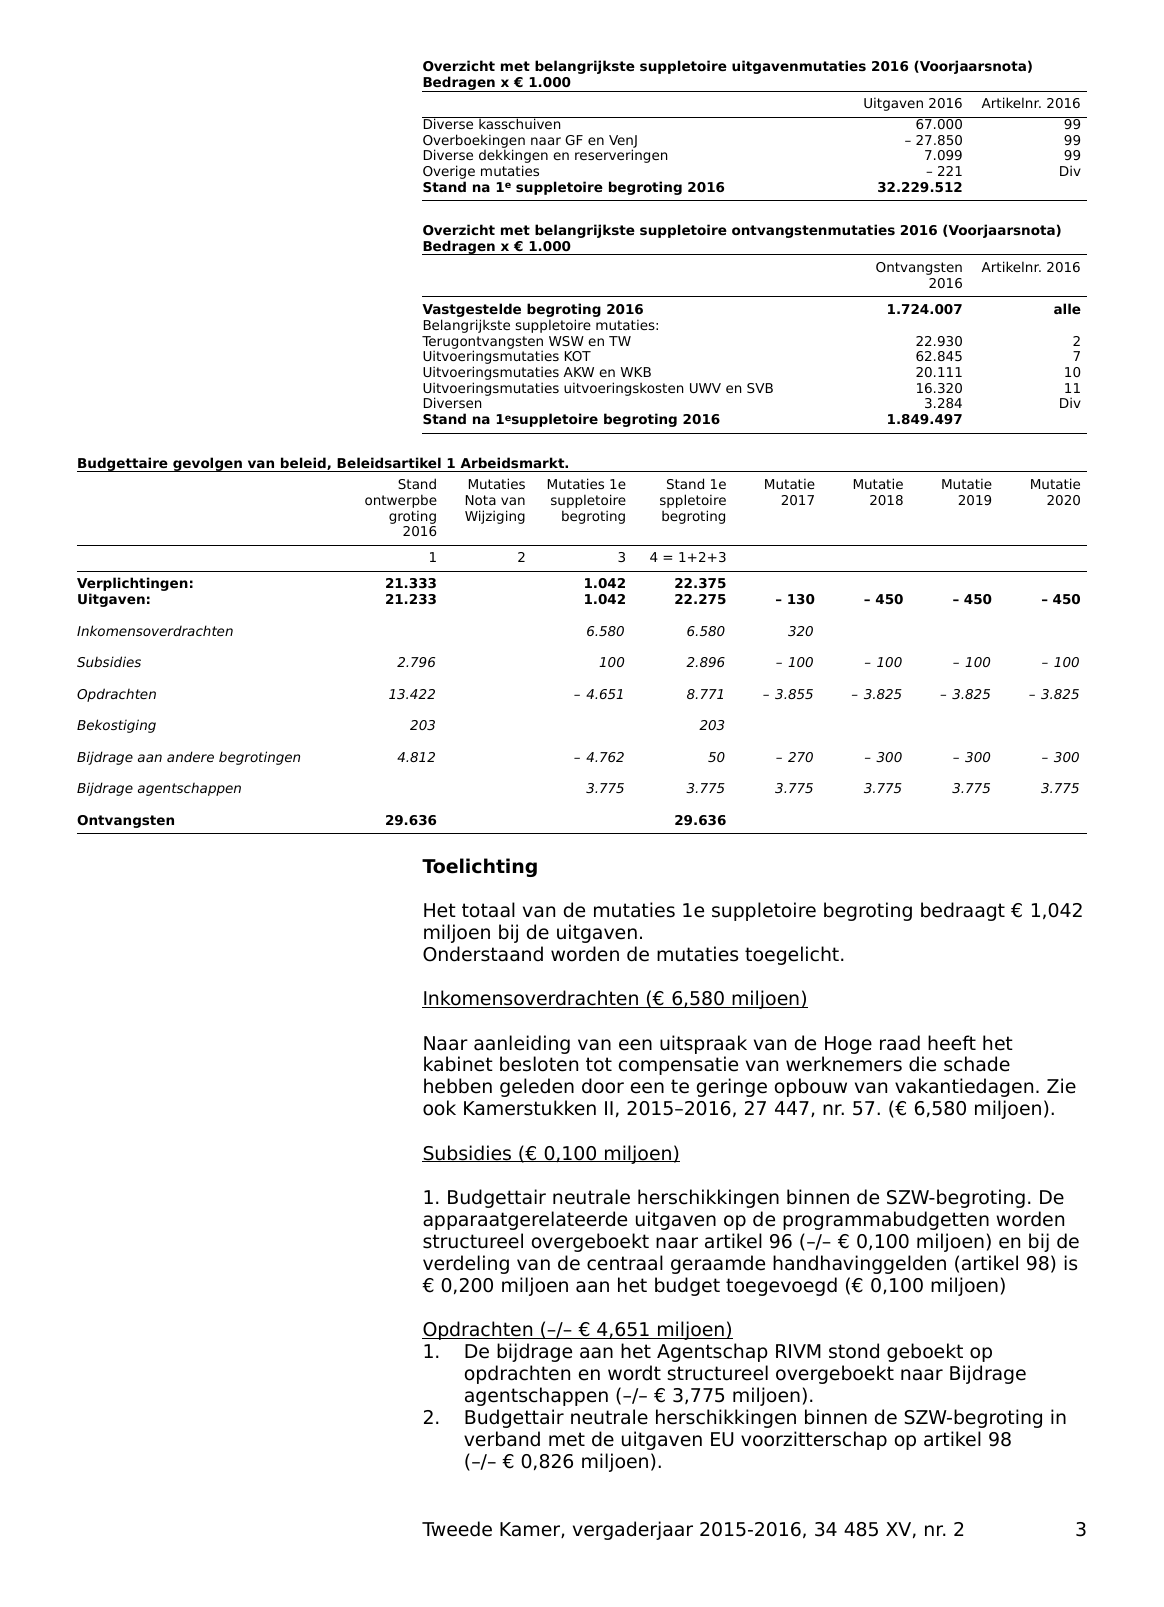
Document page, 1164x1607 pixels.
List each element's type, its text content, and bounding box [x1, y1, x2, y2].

table_cell [354, 608, 443, 623]
table_cell [77, 671, 354, 686]
table_cell [443, 639, 531, 655]
table_cell [531, 765, 632, 781]
table_cell Mutaties 1e suppletoire begroting [531, 472, 632, 544]
table_cell [443, 797, 531, 812]
table_cell 16.320 [850, 381, 968, 396]
table_cell 22.275 [632, 592, 732, 608]
table_cell [732, 812, 821, 833]
table_cell 1.042 [531, 592, 632, 608]
subtitle Opdrachten (–/– € 4,651 miljoen) [422, 1319, 1087, 1341]
table_cell Diverse dekkingen en reserveringen [422, 148, 850, 164]
table_cell [443, 572, 531, 592]
table_cell Diverse kasschuiven [422, 118, 850, 132]
table_cell – 300 [821, 749, 909, 765]
table_cell [821, 765, 909, 781]
table_cell 320 [732, 624, 821, 639]
table_cell Mutatie 2019 [909, 472, 998, 544]
table_cell [531, 797, 632, 812]
table_cell [443, 749, 531, 765]
table_cell [422, 92, 850, 117]
table_cell [909, 608, 998, 623]
table_cell [998, 671, 1087, 686]
table_cell 4 = 1+2+3 [632, 546, 732, 571]
table_cell Div [969, 164, 1087, 179]
table_cell 29.636 [354, 812, 443, 833]
table_cell [77, 702, 354, 718]
table_cell 3.775 [909, 781, 998, 797]
table_cell 22.930 [850, 334, 968, 349]
table_cell Mutaties Nota van Wijziging [443, 472, 531, 544]
table_cell Stand na 1esuppletoire begroting 2016 [422, 412, 850, 432]
table_header Budgettaire gevolgen van beleid, Beleidsartikel 1 Arbeidsmarkt. [77, 455, 1087, 471]
table_cell 29.636 [632, 812, 732, 833]
table_cell Mutatie 2017 [732, 472, 821, 544]
table_cell 3.775 [821, 781, 909, 797]
table_cell 3.775 [732, 781, 821, 797]
table_cell [632, 702, 732, 718]
table_cell Verplichtingen: [77, 572, 354, 592]
table_cell Bijdrage aan andere begrotingen [77, 749, 354, 765]
table_cell Stand 1e sppletoire begroting [632, 472, 732, 544]
table_cell Artikelnr. 2016 [969, 255, 1087, 296]
table_cell [732, 797, 821, 812]
table_cell [632, 765, 732, 781]
table_cell Overboekingen naar GF en VenJ [422, 133, 850, 148]
table_cell Uitgaven 2016 [850, 92, 968, 117]
table_cell Ontvangsten [77, 812, 354, 833]
table_cell 8.771 [632, 686, 732, 702]
table_cell [998, 608, 1087, 623]
table_cell – 100 [821, 655, 909, 671]
table_cell [443, 702, 531, 718]
table_cell 3.284 [850, 396, 968, 412]
table_cell [732, 546, 821, 571]
table_cell Uitvoeringsmutaties AKW en WKB [422, 365, 850, 381]
table_cell [531, 608, 632, 623]
table_cell [732, 765, 821, 781]
table_cell – 450 [909, 592, 998, 608]
table_cell 2.796 [354, 655, 443, 671]
table_cell [354, 624, 443, 639]
table_cell [909, 702, 998, 718]
table_cell Vastgestelde begroting 2016 [422, 297, 850, 318]
table_cell – 221 [850, 164, 968, 179]
table_cell [354, 781, 443, 797]
table_cell [998, 624, 1087, 639]
table_cell [732, 702, 821, 718]
table_cell [77, 734, 354, 749]
table_cell 21.233 [354, 592, 443, 608]
table_header Overzicht met belangrijkste suppletoire uitgavenmutaties 2016 (Voorjaarsnota) Bedragen x € 1.000 [422, 59, 1087, 91]
table_cell [821, 734, 909, 749]
table_cell 6.580 [632, 624, 732, 639]
table_cell [77, 546, 354, 571]
table_cell 99 [969, 148, 1087, 164]
table_cell [969, 412, 1087, 432]
table_cell [443, 718, 531, 734]
table_cell 13.422 [354, 686, 443, 702]
table_cell [443, 812, 531, 833]
table_cell Diversen [422, 396, 850, 412]
table_cell 1.042 [531, 572, 632, 592]
table_cell [909, 639, 998, 655]
table_cell [632, 639, 732, 655]
table_cell 32.229.512 [850, 180, 968, 200]
table_cell [443, 781, 531, 797]
table_cell [77, 797, 354, 812]
table_cell [909, 624, 998, 639]
table_cell [821, 608, 909, 623]
table_cell – 100 [998, 655, 1087, 671]
table_cell 4.812 [354, 749, 443, 765]
table_cell 21.333 [354, 572, 443, 592]
table_cell [632, 734, 732, 749]
table_cell – 130 [732, 592, 821, 608]
table_cell [354, 671, 443, 686]
table_cell [998, 812, 1087, 833]
table_cell [354, 797, 443, 812]
table_cell 50 [632, 749, 732, 765]
table_cell [732, 572, 821, 592]
text Onderstaand worden de mutaties toegelicht. [422, 944, 1087, 966]
table_cell 1 [354, 546, 443, 571]
table_cell [821, 671, 909, 686]
table_cell [732, 639, 821, 655]
table_cell Mutatie 2018 [821, 472, 909, 544]
table_cell [77, 765, 354, 781]
table_cell alle [969, 297, 1087, 318]
text 2. Budgettair neutrale herschikkingen binnen de SZW-begroting in verband met de uitgaven EU voorzitterschap op artikel 98 (–/– € 0,826 miljoen). [422, 1407, 1087, 1473]
subtitle Inkomensoverdrachten (€ 6,580 miljoen) [422, 988, 1087, 1010]
table_cell Bekostiging [77, 718, 354, 734]
table_cell [443, 592, 531, 608]
table_cell 99 [969, 133, 1087, 148]
table_cell [531, 639, 632, 655]
table_cell Opdrachten [77, 686, 354, 702]
table_cell [732, 718, 821, 734]
table_cell [531, 734, 632, 749]
table_cell [632, 671, 732, 686]
table_cell [821, 702, 909, 718]
table_cell – 3.825 [821, 686, 909, 702]
table_cell [77, 608, 354, 623]
table_cell [998, 797, 1087, 812]
table_cell [443, 671, 531, 686]
table_cell Terugontvangsten WSW en TW [422, 334, 850, 349]
table_cell 7 [969, 349, 1087, 365]
table_cell 10 [969, 365, 1087, 381]
table_cell Stand ontwerpbegroting 2016 [354, 472, 443, 544]
table_cell [443, 608, 531, 623]
table_cell [354, 702, 443, 718]
table_cell [909, 546, 998, 571]
table_cell [998, 572, 1087, 592]
table_cell 203 [632, 718, 732, 734]
table_cell – 450 [821, 592, 909, 608]
table_cell 3.775 [531, 781, 632, 797]
table_cell Uitvoeringsmutaties uitvoeringskosten UWV en SVB [422, 381, 850, 396]
table_cell – 4.651 [531, 686, 632, 702]
table_cell 3 [531, 546, 632, 571]
table_cell [632, 797, 732, 812]
table_cell 203 [354, 718, 443, 734]
subtitle Toelichting [422, 856, 1087, 878]
table_cell [909, 734, 998, 749]
table_cell [531, 671, 632, 686]
table_header Overzicht met belangrijkste suppletoire ontvangstenmutaties 2016 (Voorjaarsnota) Bedragen x € 1.000 [422, 223, 1087, 254]
table_cell [969, 180, 1087, 200]
table_cell [998, 639, 1087, 655]
table_cell [909, 718, 998, 734]
table_cell [969, 318, 1087, 333]
table_cell – 4.762 [531, 749, 632, 765]
table_cell [443, 765, 531, 781]
table_cell [531, 812, 632, 833]
table_cell [443, 655, 531, 671]
table_cell Bijdrage agentschappen [77, 781, 354, 797]
table_cell – 300 [998, 749, 1087, 765]
table_cell 22.375 [632, 572, 732, 592]
table_cell [354, 639, 443, 655]
table_cell 100 [531, 655, 632, 671]
table_cell [850, 318, 968, 333]
table_cell [732, 608, 821, 623]
table_cell [998, 702, 1087, 718]
table_cell 6.580 [531, 624, 632, 639]
table_cell [531, 718, 632, 734]
table_cell 99 [969, 118, 1087, 132]
table_cell [821, 639, 909, 655]
table_cell [821, 546, 909, 571]
table_cell [909, 812, 998, 833]
table_cell 3.775 [998, 781, 1087, 797]
table_cell Uitgaven: [77, 592, 354, 608]
table_cell [354, 734, 443, 749]
table_cell [443, 686, 531, 702]
table_cell [77, 639, 354, 655]
table_cell [422, 255, 850, 296]
table_cell [531, 702, 632, 718]
table_cell [821, 718, 909, 734]
table_cell [909, 671, 998, 686]
table_cell [998, 546, 1087, 571]
table_cell Belangrijkste suppletoire mutaties: [422, 318, 850, 333]
table_cell [821, 572, 909, 592]
table_cell – 3.825 [998, 686, 1087, 702]
table_cell [732, 734, 821, 749]
table_cell [443, 734, 531, 749]
table_cell [354, 765, 443, 781]
table_cell Div [969, 396, 1087, 412]
table_cell – 3.855 [732, 686, 821, 702]
table_cell 62.845 [850, 349, 968, 365]
table_cell [77, 472, 354, 544]
table_cell Artikelnr. 2016 [969, 92, 1087, 117]
table_cell Subsidies [77, 655, 354, 671]
text 1. Budgettair neutrale herschikkingen binnen de SZW-begroting. De apparaatgerelateerde uitgaven op de programmabudgetten worden structureel overgeboekt naar artikel 96 (–/– € 0,100 miljoen) en bij de verdeling van de centraal geraamde handhavinggelden (artikel 98) is € 0,200 miljoen aan het budget toegevoegd (€ 0,100 miljoen) [422, 1187, 1087, 1297]
table_cell – 100 [909, 655, 998, 671]
text 1. De bijdrage aan het Agentschap RIVM stond geboekt op opdrachten en wordt structureel overgeboekt naar Bijdrage agentschappen (–/– € 3,775 miljoen). [422, 1341, 1087, 1407]
table_cell 2.896 [632, 655, 732, 671]
table_cell 1.724.007 [850, 297, 968, 318]
table_cell [998, 734, 1087, 749]
table_cell Overige mutaties [422, 164, 850, 179]
table_cell – 3.825 [909, 686, 998, 702]
table_cell – 270 [732, 749, 821, 765]
table_cell 20.111 [850, 365, 968, 381]
table_cell 3.775 [632, 781, 732, 797]
table_cell 67.000 [850, 118, 968, 132]
table_cell [909, 572, 998, 592]
table_cell [732, 671, 821, 686]
table_cell [443, 624, 531, 639]
table_cell [632, 608, 732, 623]
table_cell 2 [969, 334, 1087, 349]
table_cell Uitvoeringsmutaties KOT [422, 349, 850, 365]
table_cell 11 [969, 381, 1087, 396]
table_cell – 300 [909, 749, 998, 765]
table_cell Mutatie 2020 [998, 472, 1087, 544]
table_cell 2 [443, 546, 531, 571]
table_cell [909, 765, 998, 781]
table_cell [821, 624, 909, 639]
table_cell – 450 [998, 592, 1087, 608]
text Naar aanleiding van een uitspraak van de Hoge raad heeft het kabinet besloten tot compensatie van werknemers die schade hebben geleden door een te geringe opbouw van vakantiedagen. Zie ook Kamerstukken II, 2015–2016, 27 447, nr. 57. (€ 6,580 miljoen). [422, 1032, 1087, 1120]
text Het totaal van de mutaties 1e suppletoire begroting bedraagt € 1,042 miljoen bij de uitgaven. [422, 900, 1087, 944]
table_cell [821, 812, 909, 833]
table_cell – 27.850 [850, 133, 968, 148]
table_cell – 100 [732, 655, 821, 671]
subtitle Subsidies (€ 0,100 miljoen) [422, 1142, 1087, 1164]
table_cell Inkomensoverdrachten [77, 624, 354, 639]
table_cell [998, 718, 1087, 734]
table_cell Ontvangsten 2016 [850, 255, 968, 296]
table_cell Stand na 1e suppletoire begroting 2016 [422, 180, 850, 200]
table_cell [821, 797, 909, 812]
table_cell 1.849.497 [850, 412, 968, 432]
table_cell [909, 797, 998, 812]
table_cell 7.099 [850, 148, 968, 164]
table_cell [998, 765, 1087, 781]
